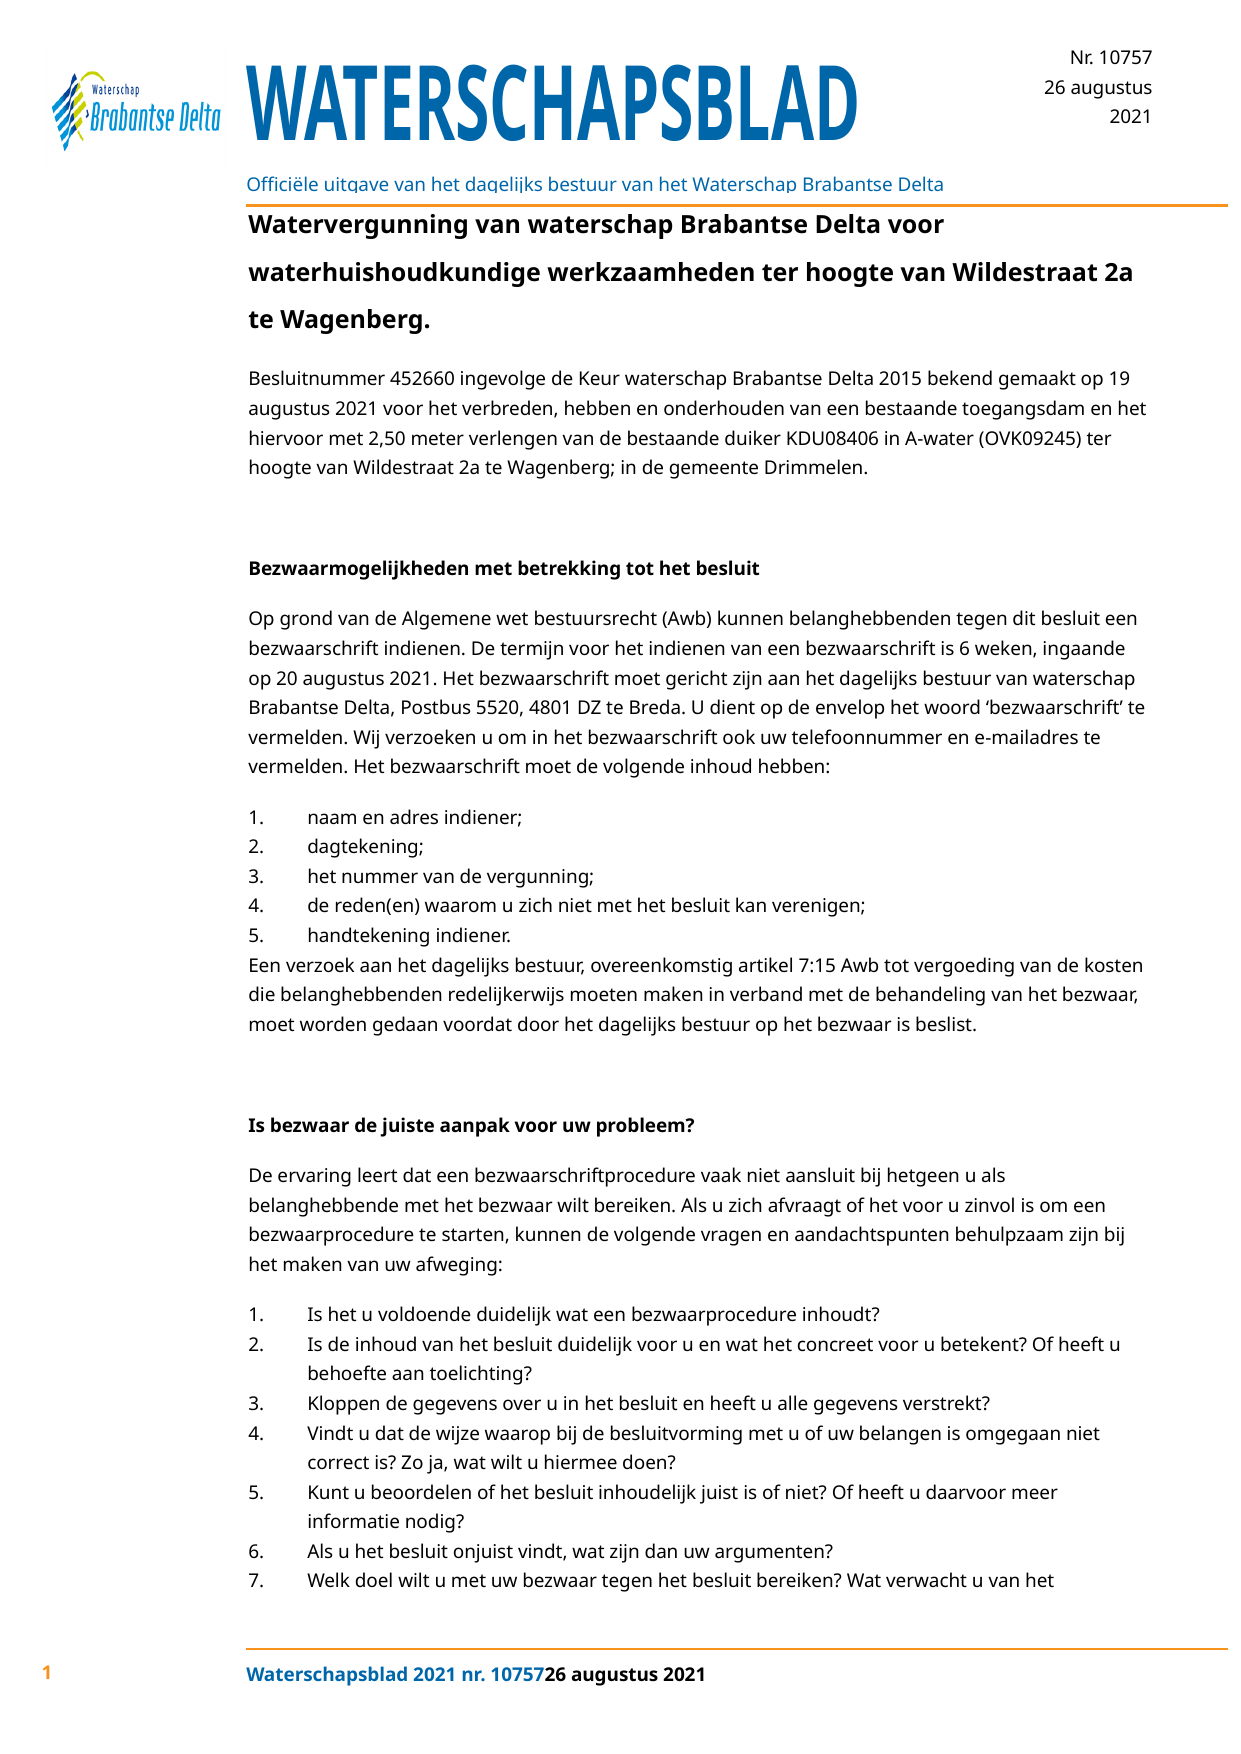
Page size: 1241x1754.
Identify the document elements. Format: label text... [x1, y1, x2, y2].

list Als u het besluit onjuist vindt, wat zijn dan uw argumenten? [248, 1538, 1152, 1564]
list Is de inhoud van het besluit duidelijk voor u en wat het concreet voor u betekent? Of heeft u behoefte aan toelichting? [248, 1331, 1152, 1386]
list naam en adres indiener; [248, 804, 1152, 829]
text Bezwaarmogelijkheden met betrekking tot het besluit [248, 555, 1152, 581]
list dagtekening; [248, 833, 1152, 859]
text Besluitnummer 452660 ingevolge de Keur waterschap Brabantse Delta 2015 bekend gemaakt op 19 augustus 2021 voor het verbreden, hebben en onderhouden van een bestaande toegangsdam en het hiervoor met 2,50 meter verlengen van de bestaande duiker KDU08406 in A-water (OVK09245) ter hoogte van Wildestraat 2a te Wagenberg; in de gemeente Drimmelen. [248, 366, 1152, 480]
text Watervergunning van waterschap Brabantse Delta voor waterhuishoudkundige werkzaamheden ter hoogte van Wildestraat 2a te Wagenberg. [248, 207, 1152, 336]
text Is bezwaar de juiste aanpak voor uw probleem? [248, 1112, 1152, 1137]
list Welk doel wilt u met uw bezwaar tegen het besluit bereiken? Wat verwacht u van het [248, 1568, 1152, 1593]
picture [41, 47, 231, 172]
text Op grond van de Algemene wet bestuursrecht (Awb) kunnen belanghebbenden tegen dit besluit een bezwaarschrift indienen. De termijn voor het indienen van een bezwaarschrift is 6 weken, ingaande op 20 augustus 2021. Het bezwaarschrift moet gericht zijn aan het dagelijks bestuur van waterschap Brabantse Delta, Postbus 5520, 4801 DZ te Breda. U dient op de envelop het woord ‘bezwaarschrift’ te vermelden. Wij verzoeken u om in het bezwaarschrift ook uw telefoonnummer en e‑mailadres te vermelden. Het bezwaarschrift moet de volgende inhoud hebben: [248, 606, 1152, 779]
list Kloppen de gegevens over u in het besluit en heeft u alle gegevens verstrekt? [248, 1390, 1152, 1416]
list Is het u voldoende duidelijk wat een bezwaarprocedure inhoudt? [248, 1301, 1152, 1327]
list Vindt u dat de wijze waarop bij de besluitvorming met u of uw belangen is omgegaan niet correct is? Zo ja, wat wilt u hiermee doen? [248, 1420, 1152, 1475]
text Een verzoek aan het dagelijks bestuur, overeenkomstig artikel 7:15 Awb tot vergoeding van de kosten die belanghebbenden redelijkerwijs moeten maken in verband met de behandeling van het bezwaar, moet worden gedaan voordat door het dagelijks bestuur op het bezwaar is beslist. [248, 952, 1152, 1037]
list de reden(en) waarom u zich niet met het besluit kan verenigen; [248, 893, 1152, 918]
list het nummer van de vergunning; [248, 863, 1152, 889]
text De ervaring leert dat een bezwaarschriftprocedure vaak niet aansluit bij hetgeen u als belanghebbende met het bezwaar wilt bereiken. Als u zich afvraagt of het voor u zinvol is om een bezwaarprocedure te starten, kunnen de volgende vragen en aandachtspunten behulpzaam zijn bij het maken van uw afweging: [248, 1162, 1152, 1277]
list Kunt u beoordelen of het besluit inhoudelijk juist is of niet? Of heeft u daarvoor meer informatie nodig? [248, 1479, 1152, 1534]
list handtekening indiener. [248, 922, 1152, 948]
